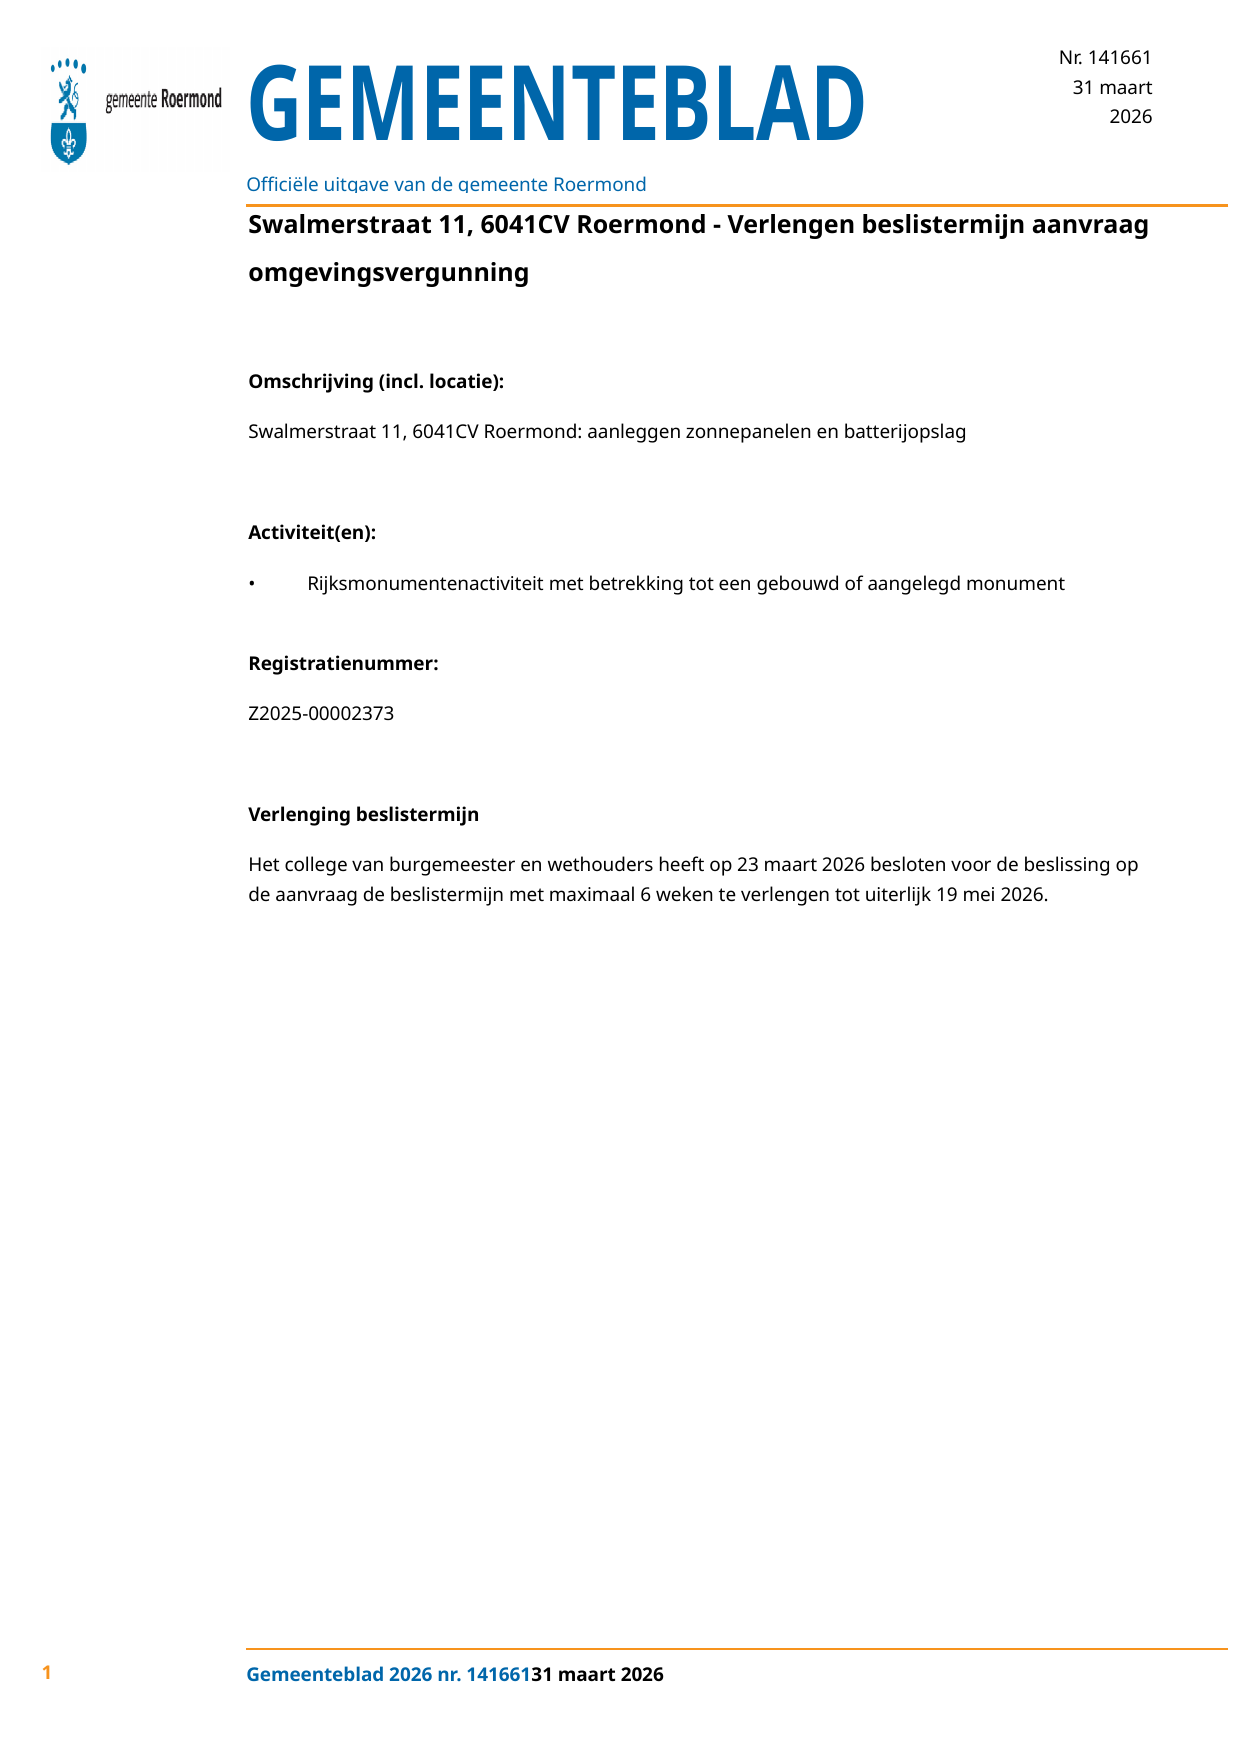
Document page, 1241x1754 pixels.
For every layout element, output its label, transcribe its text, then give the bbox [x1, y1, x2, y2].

list Rijksmonumentenactiviteit met betrekking tot een gebouwd of aangelegd monument [248, 570, 1152, 596]
text Verlenging beslistermijn [248, 801, 1152, 827]
text Registratienummer: [248, 650, 1152, 676]
picture [41, 47, 231, 172]
text Activiteit(en): [248, 519, 1152, 545]
text Omschrijving (incl. locatie): [248, 368, 1152, 394]
text Z2025-00002373 [248, 700, 1152, 726]
text Swalmerstraat 11, 6041CV Roermond - Verlengen beslistermijn aanvraag omgevingsvergunning [248, 207, 1152, 288]
text Het college van burgemeester en wethouders heeft op 23 maart 2026 besloten voor de beslissing op de aanvraag de beslistermijn met maximaal 6 weken te verlengen tot uiterlijk 19 mei 2026. [248, 852, 1152, 907]
text Swalmerstraat 11, 6041CV Roermond: aanleggen zonnepanelen en batterijopslag [248, 419, 1152, 444]
